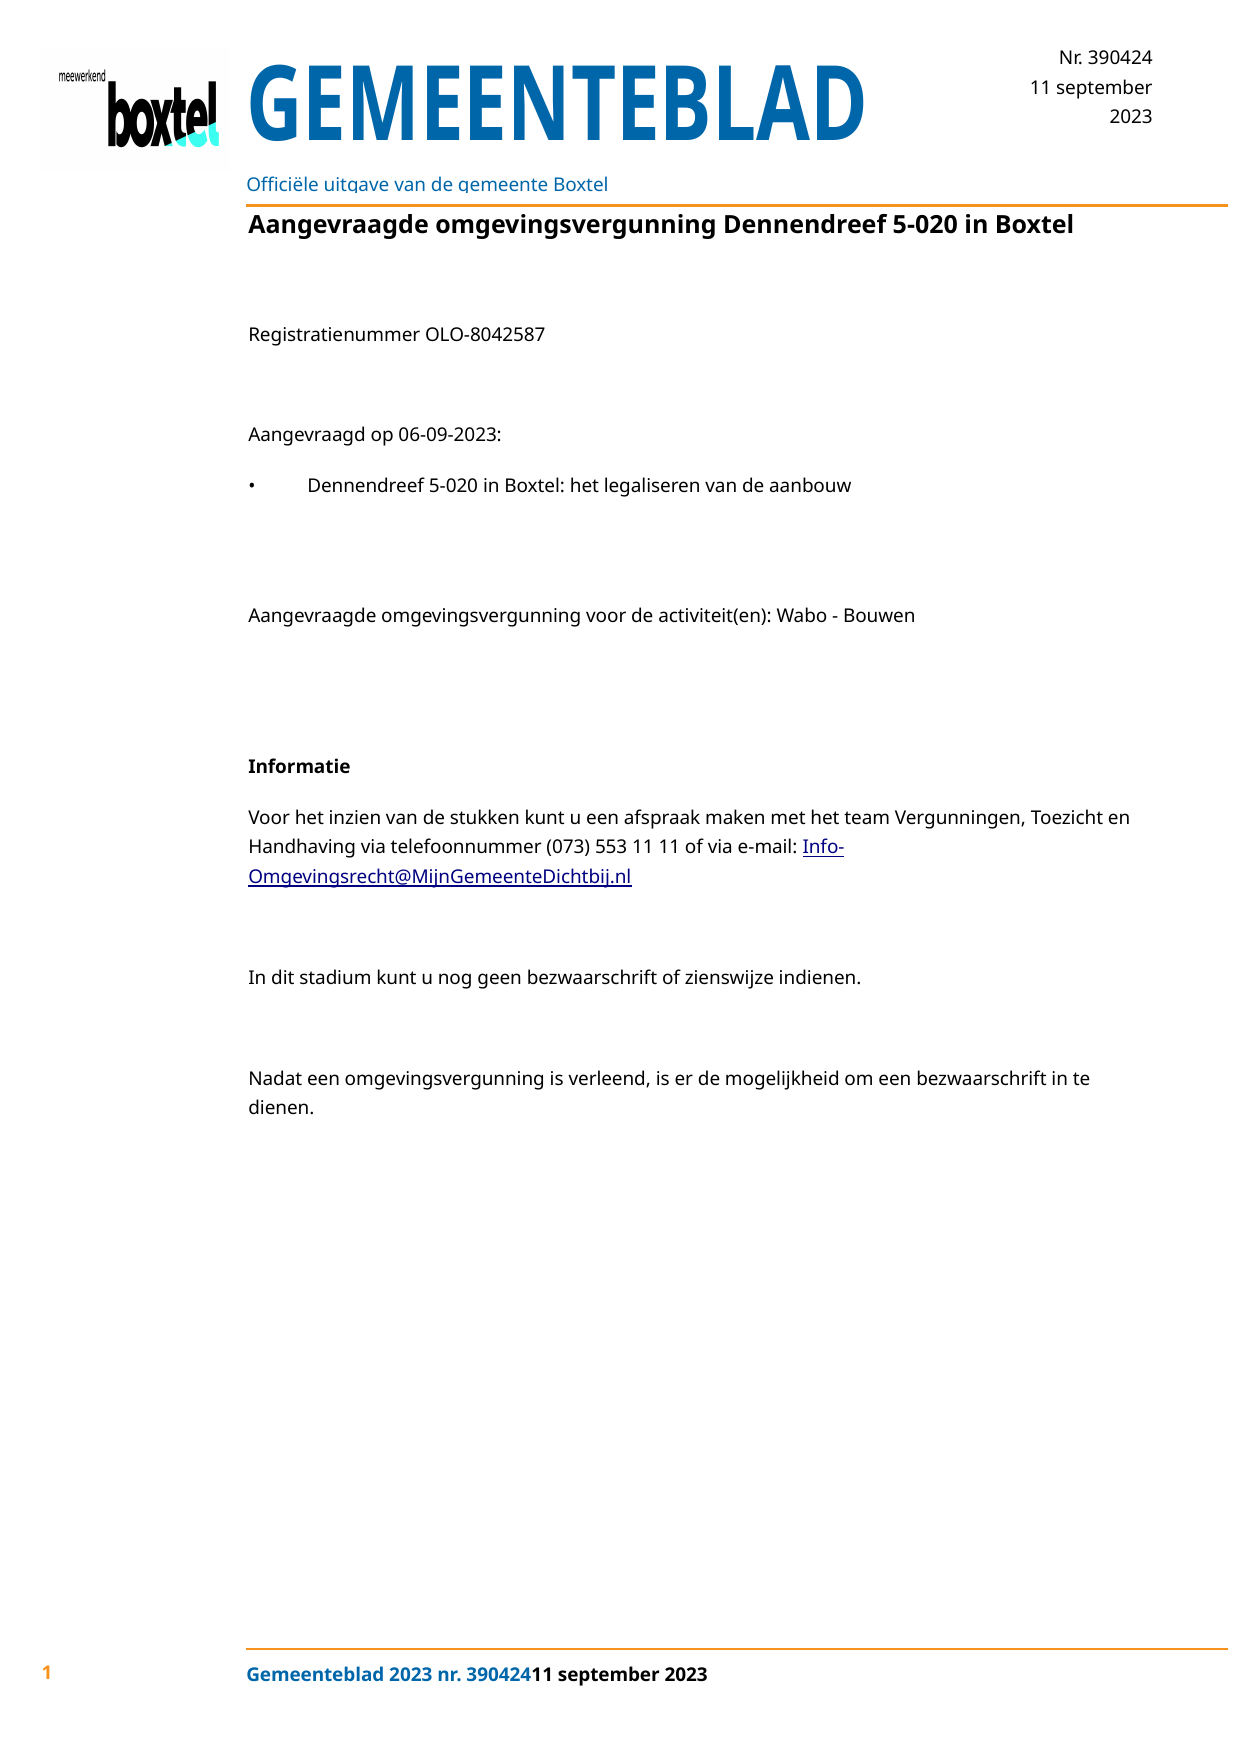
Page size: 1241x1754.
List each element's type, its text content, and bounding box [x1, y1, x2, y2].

text Nadat een omgevingsvergunning is verleend, is er de mogelijkheid om een bezwaarschrift in te dienen. [248, 1065, 1152, 1120]
text Registratienummer OLO-8042587 [248, 321, 1152, 346]
text Aangevraagde omgevingsvergunning voor de activiteit(en): Wabo - Bouwen [248, 602, 1152, 628]
text In dit stadium kunt u nog geen bezwaarschrift of zienswijze indienen. [248, 964, 1152, 990]
text Voor het inzien van de stukken kunt u een afspraak maken met het team Vergunningen, Toezicht en Handhaving via telefoonnummer (073) 553 11 11 of via e-mail: Info-Omgevingsrecht@MijnGemeenteDichtbij.nl [248, 804, 1152, 889]
text Aangevraagd op 06-09-2023: [248, 422, 1152, 447]
picture [41, 47, 231, 172]
text Aangevraagde omgevingsvergunning Dennendreef 5-020 in Boxtel [248, 207, 1152, 241]
text Informatie [248, 754, 1152, 779]
list Dennendreef 5-020 in Boxtel: het legaliseren van de aanbouw [248, 472, 1152, 498]
